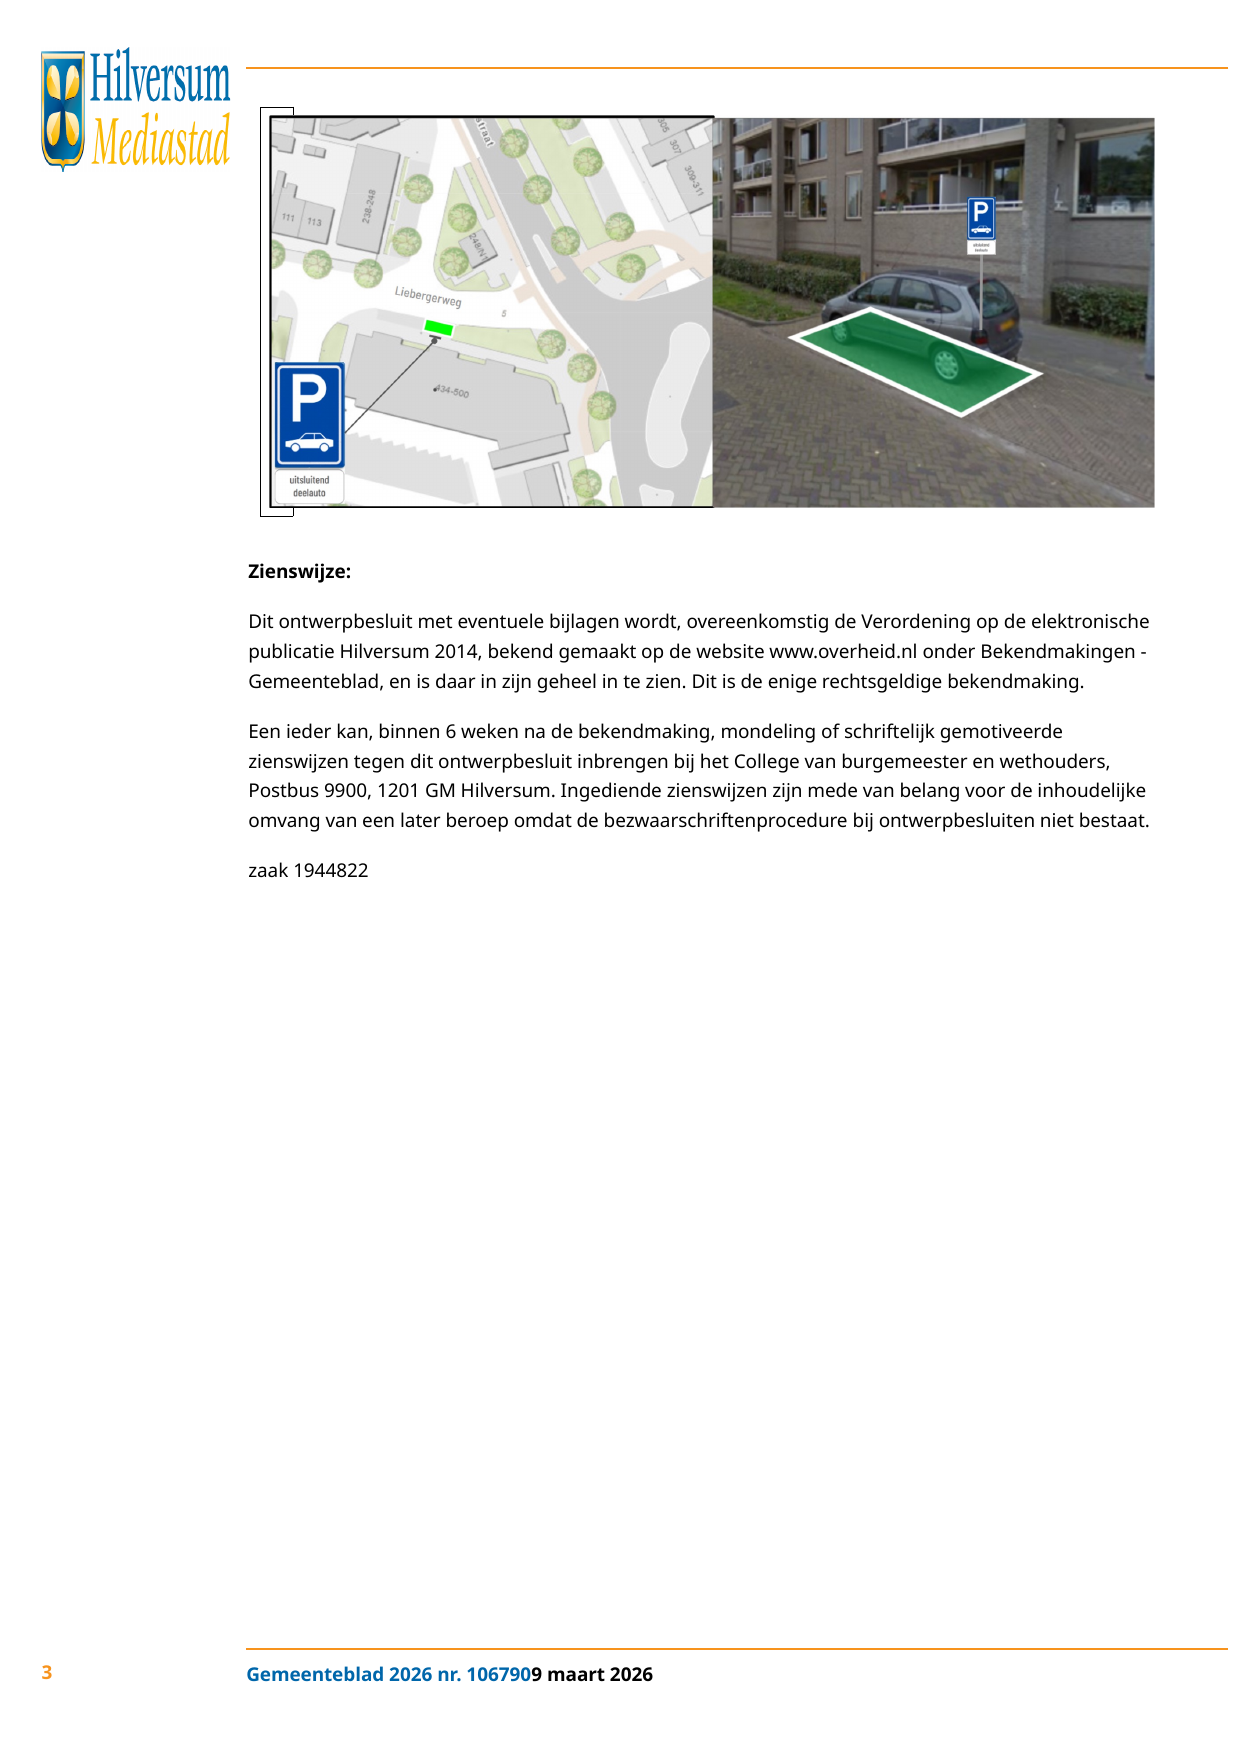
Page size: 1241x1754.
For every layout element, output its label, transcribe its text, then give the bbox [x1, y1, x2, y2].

picture [268, 115, 1155, 508]
text Een ieder kan, binnen 6 weken na de bekendmaking, mondeling of schriftelijk gemotiveerde zienswijzen tegen dit ontwerpbesluit inbrengen bij het College van burgemeester en wethouders, Postbus 9900, 1201 GM Hilversum. Ingediende zienswijzen zijn mede van belang voor de inhoudelijke omvang van een later beroep omdat de bezwaarschriftenprocedure bij ontwerpbesluiten niet bestaat. [248, 718, 1152, 833]
text Zienswijze: [248, 558, 1152, 584]
text zaak 1944822 [248, 857, 1152, 883]
text Dit ontwerpbesluit met eventuele bijlagen wordt, overeenkomstig de Verordening op de elektronische publicatie Hilversum 2014, bekend gemaakt op de website www.overheid.nl onder Bekendmakingen - Gemeenteblad, en is daar in zijn geheel in te zien. Dit is de enige rechtsgeldige bekendmaking. [248, 609, 1152, 694]
picture [41, 47, 231, 172]
